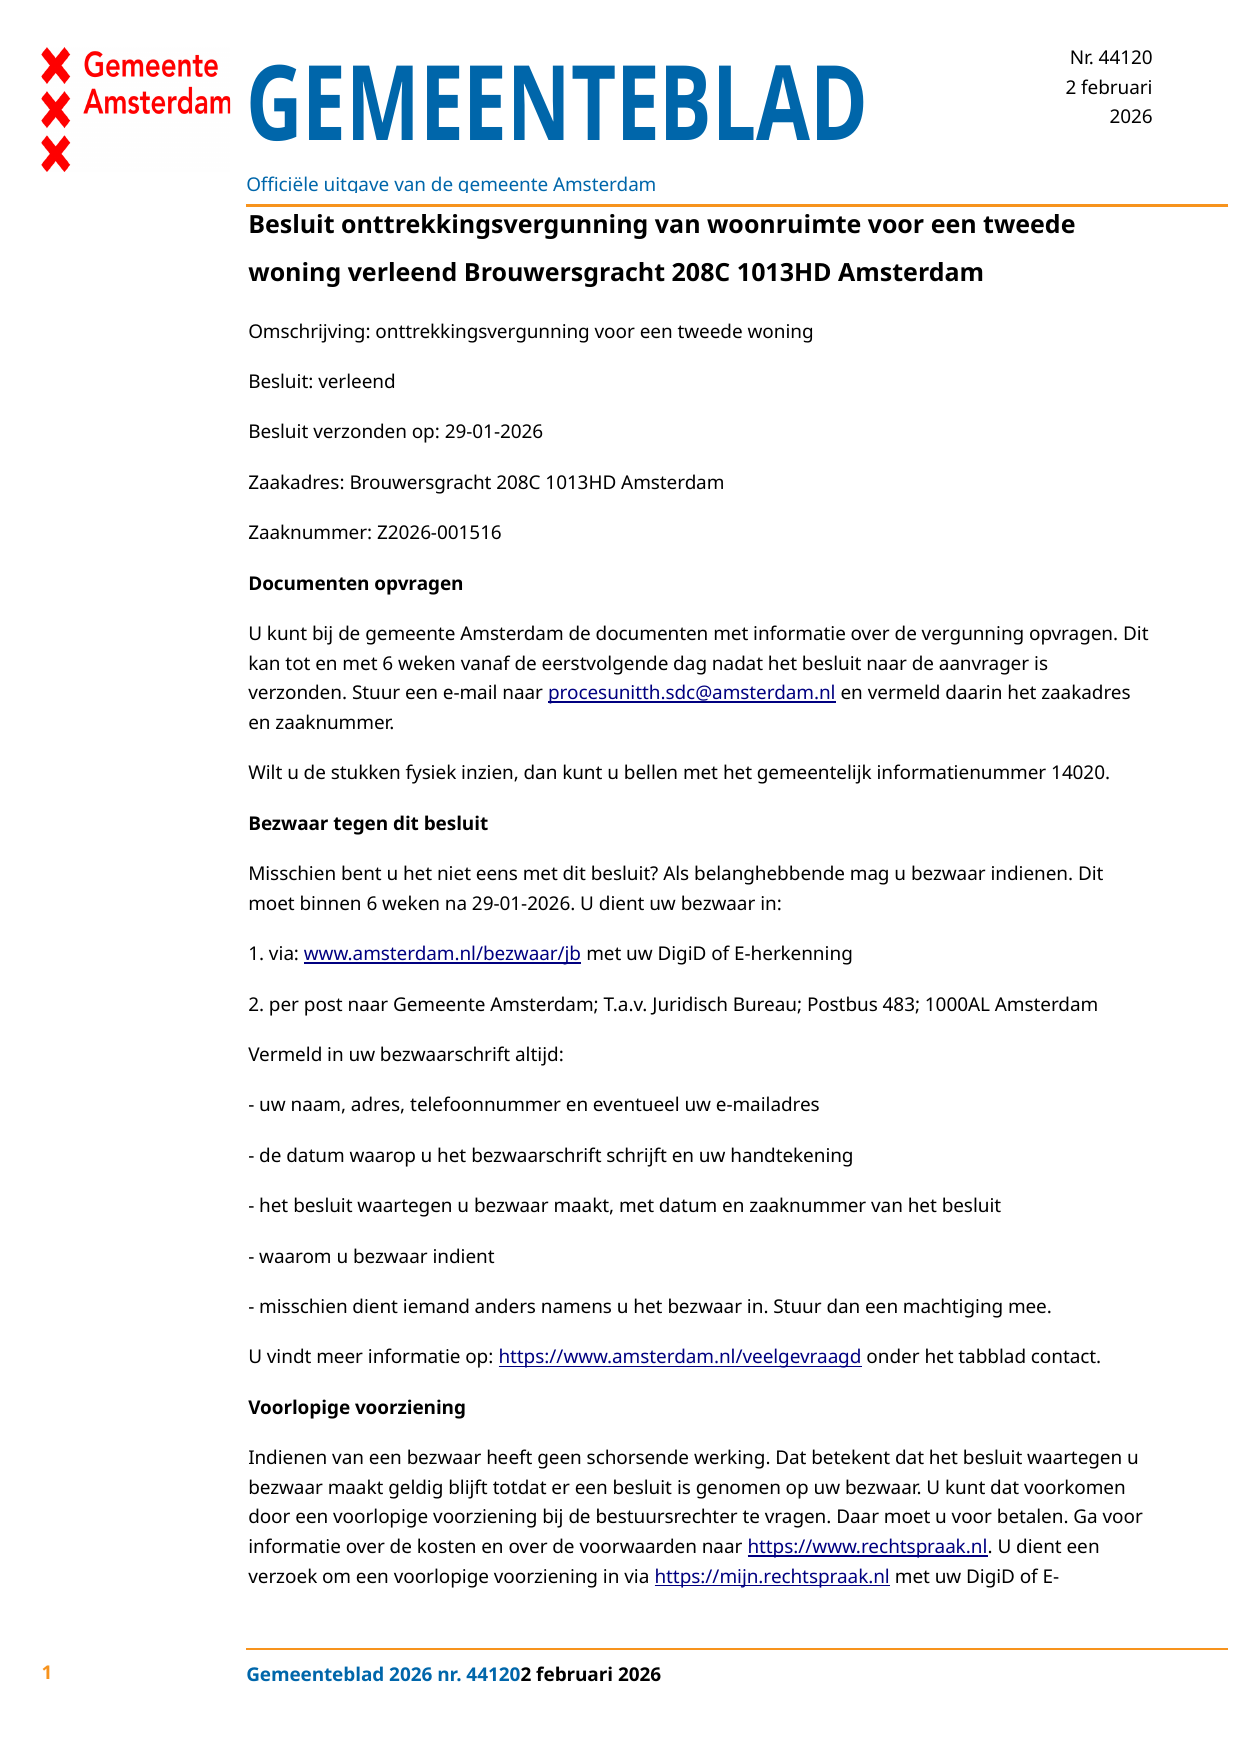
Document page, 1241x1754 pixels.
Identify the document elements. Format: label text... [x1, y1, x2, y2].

text Vermeld in uw bezwaarschrift altijd: [248, 1041, 1152, 1067]
text Besluit onttrekkingsvergunning van woonruimte voor een tweede woning verleend Brouwersgracht 208C 1013HD Amsterdam [248, 207, 1152, 288]
text Zaaknummer: Z2026-001516 [248, 519, 1152, 545]
text 1. via: www.amsterdam.nl/bezwaar/jb met uw DigiD of E-herkenning [248, 940, 1152, 966]
text - waarom u bezwaar indient [248, 1243, 1152, 1269]
text - het besluit waartegen u bezwaar maakt, met datum en zaaknummer van het besluit [248, 1192, 1152, 1218]
text Voorlopige voorziening [248, 1394, 1152, 1420]
text - uw naam, adres, telefoonnummer en eventueel uw e-mailadres [248, 1092, 1152, 1117]
text Wilt u de stukken fysiek inzien, dan kunt u bellen met het gemeentelijk informatienummer 14020. [248, 759, 1152, 785]
text Zaakadres: Brouwersgracht 208C 1013HD Amsterdam [248, 469, 1152, 495]
text - misschien dient iemand anders namens u het bezwaar in. Stuur dan een machtiging mee. [248, 1293, 1152, 1319]
text U kunt bij de gemeente Amsterdam de documenten met informatie over de vergunning opvragen. Dit kan tot en met 6 weken vanaf de eerstvolgende dag nadat het besluit naar de aanvrager is verzonden. Stuur een e-mail naar procesunitth.sdc@amsterdam.nl en vermeld daarin het zaakadres en zaaknummer. [248, 620, 1152, 735]
picture [41, 47, 231, 172]
text 2. per post naar Gemeente Amsterdam; T.a.v. Juridisch Bureau; Postbus 483; 1000AL Amsterdam [248, 991, 1152, 1017]
text Indienen van een bezwaar heeft geen schorsende werking. Dat betekent dat het besluit waartegen u bezwaar maakt geldig blijft totdat er een besluit is genomen op uw bezwaar. U kunt dat voorkomen door een voorlopige voorziening bij de bestuursrechter te vragen. Daar moet u voor betalen. Ga voor informatie over de kosten en over de voorwaarden naar https://www.rechtspraak.nl. U dient een verzoek om een voorlopige voorziening in via https://mijn.rechtspraak.nl met uw DigiD of E- [248, 1444, 1152, 1589]
text Besluit verzonden op: 29-01-2026 [248, 419, 1152, 444]
text Documenten opvragen [248, 570, 1152, 596]
text Besluit: verleend [248, 368, 1152, 394]
text U vindt meer informatie op: https://www.amsterdam.nl/veelgevraagd onder het tabblad contact. [248, 1344, 1152, 1369]
text - de datum waarop u het bezwaarschrift schrijft en uw handtekening [248, 1142, 1152, 1168]
text Omschrijving: onttrekkingsvergunning voor een tweede woning [248, 318, 1152, 344]
text Misschien bent u het niet eens met dit besluit? Als belanghebbende mag u bezwaar indienen. Dit moet binnen 6 weken na 29-01-2026. U dient uw bezwaar in: [248, 860, 1152, 916]
text Bezwaar tegen dit besluit [248, 810, 1152, 836]
